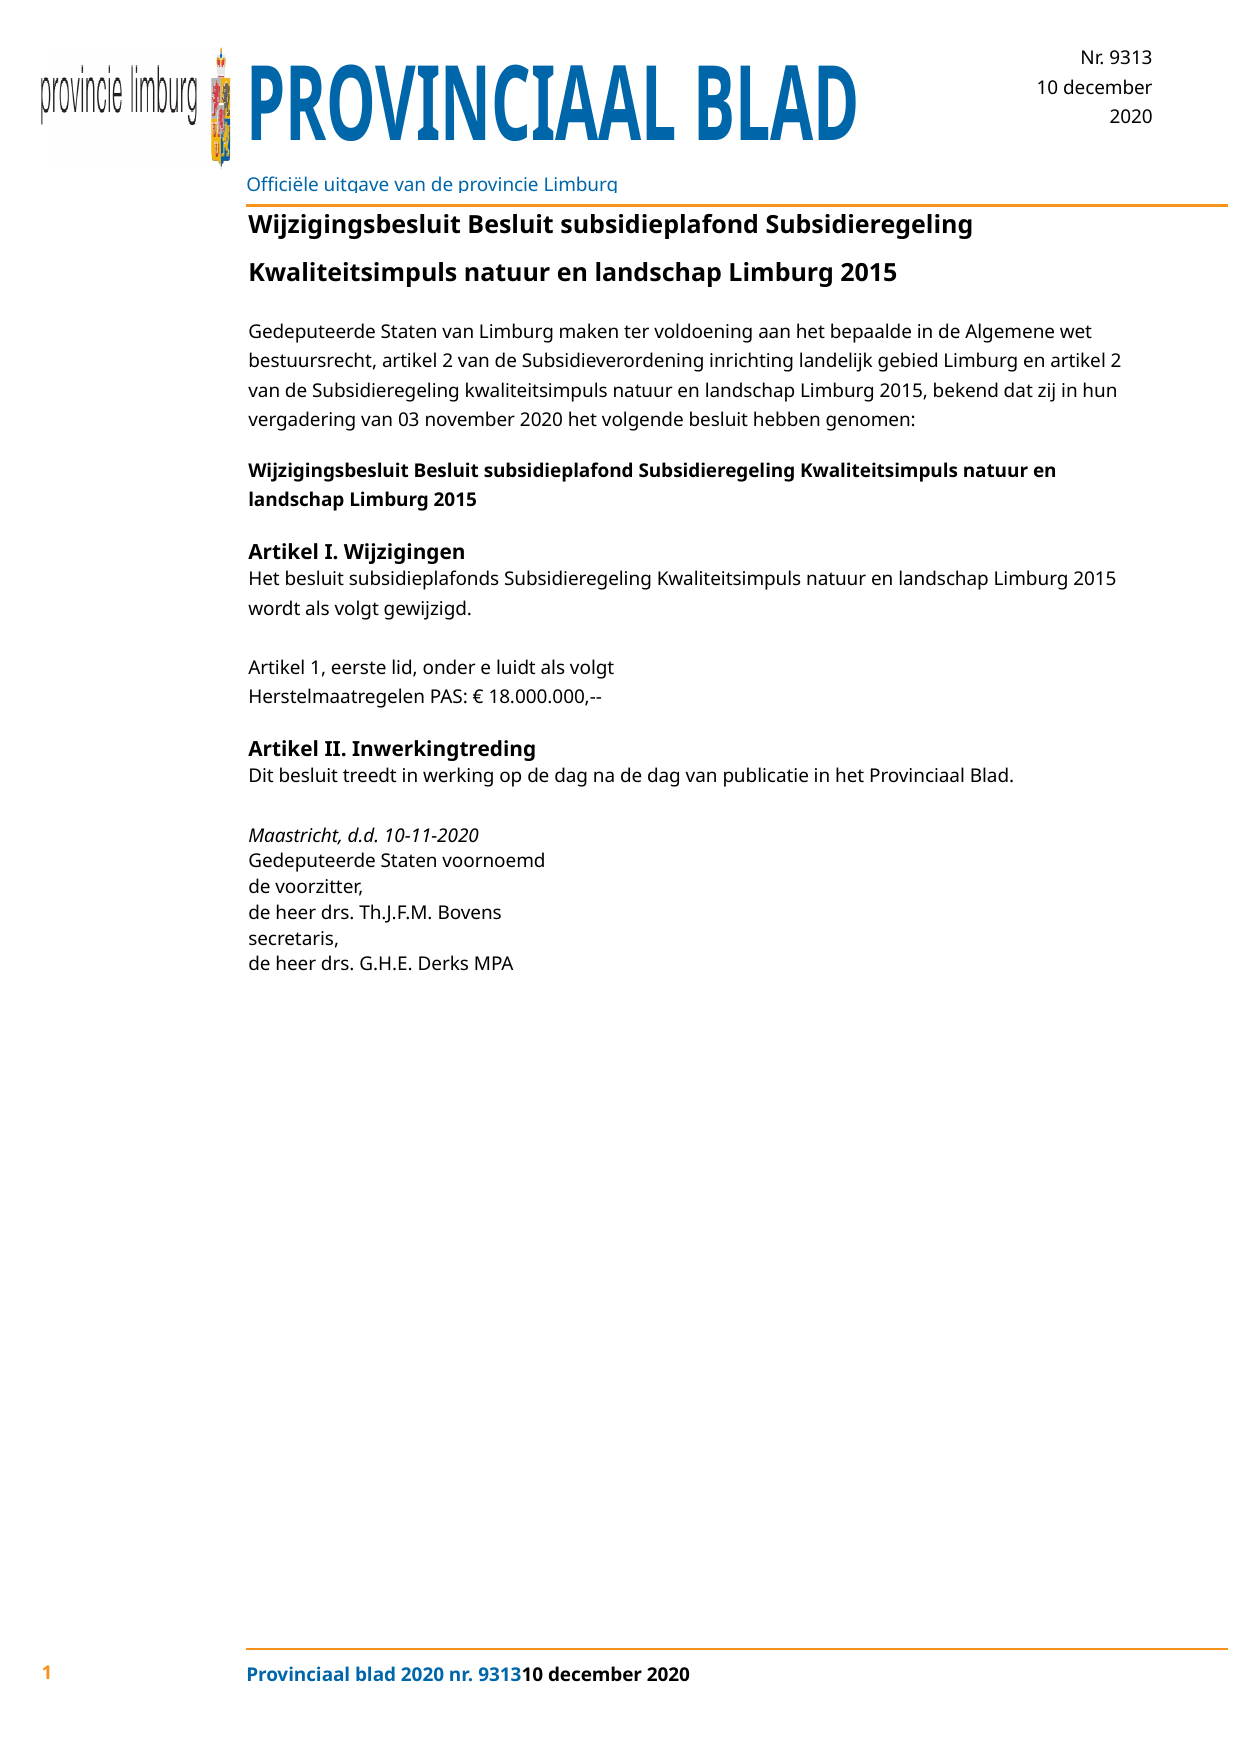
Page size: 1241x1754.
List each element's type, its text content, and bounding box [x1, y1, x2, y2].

picture [41, 47, 231, 172]
text Maastricht, d.d. 10-11-2020 [248, 822, 1152, 847]
text Het besluit subsidieplafonds Subsidieregeling Kwaliteitsimpuls natuur en landschap Limburg 2015 wordt als volgt gewijzigd. [248, 565, 1152, 621]
text de voorzitter, [248, 873, 1152, 899]
text Artikel 1, eerste lid, onder e luidt als volgt [248, 654, 1152, 680]
text Artikel I. Wijzigingen [248, 537, 1152, 565]
text Wijzigingsbesluit Besluit subsidieplafond Subsidieregeling Kwaliteitsimpuls natuur en landschap Limburg 2015 [248, 457, 1152, 512]
text Artikel II. Inwerkingtreding [248, 734, 1152, 763]
text de heer drs. G.H.E. Derks MPA [248, 950, 1152, 976]
text de heer drs. Th.J.F.M. Bovens [248, 899, 1152, 925]
text secretaris, [248, 925, 1152, 950]
text Wijzigingsbesluit Besluit subsidieplafond Subsidieregeling Kwaliteitsimpuls natuur en landschap Limburg 2015 [248, 207, 1152, 288]
text Gedeputeerde Staten van Limburg maken ter voldoening aan het bepaalde in de Algemene wet bestuursrecht, artikel 2 van de Subsidieverordening inrichting landelijk gebied Limburg en artikel 2 van de Subsidieregeling kwaliteitsimpuls natuur en landschap Limburg 2015, bekend dat zij in hun vergadering van 03 november 2020 het volgende besluit hebben genomen: [248, 318, 1152, 432]
text Herstelmaatregelen PAS: € 18.000.000,-- [248, 684, 1152, 709]
text Dit besluit treedt in werking op de dag na de dag van publicatie in het Provinciaal Blad. [248, 763, 1152, 788]
text Gedeputeerde Staten voornoemd [248, 847, 1152, 873]
